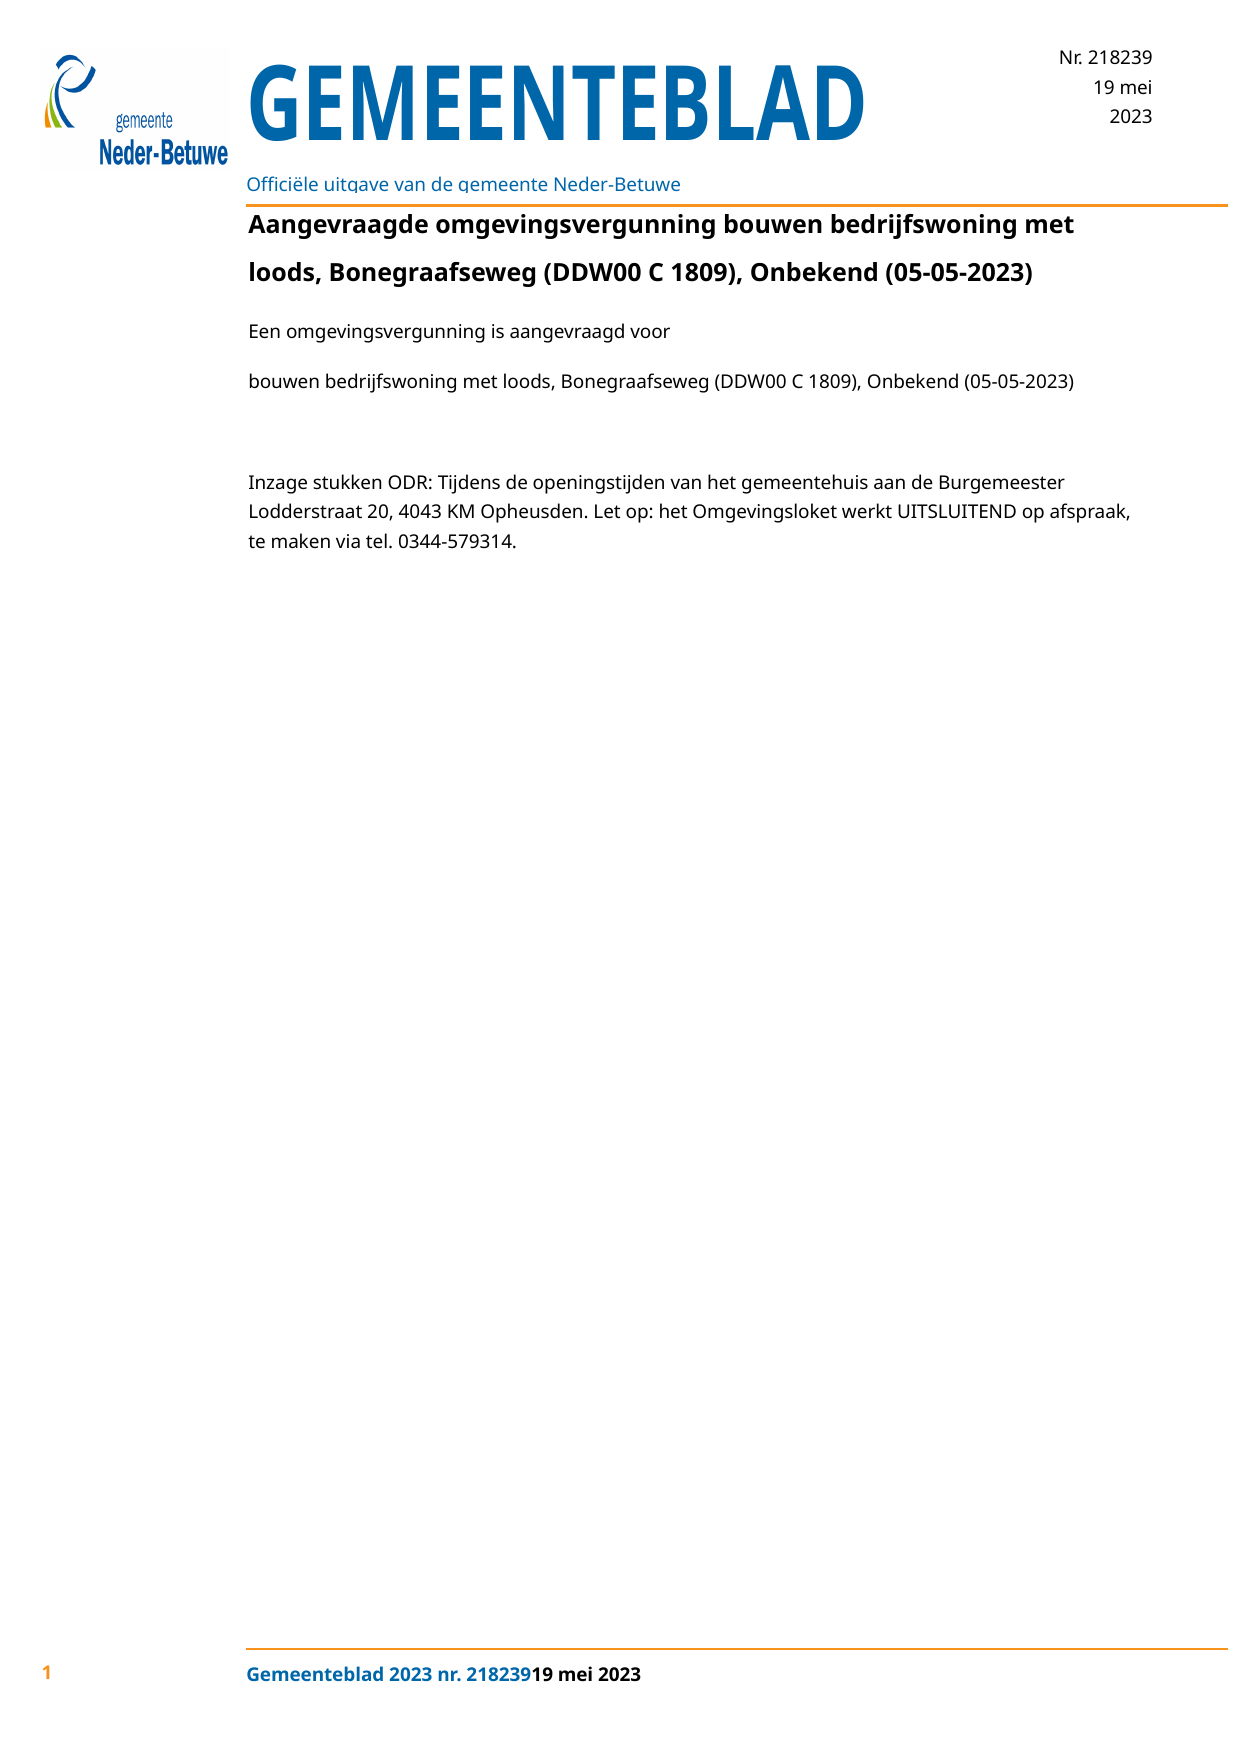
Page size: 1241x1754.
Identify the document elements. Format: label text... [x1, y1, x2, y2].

picture [41, 47, 231, 172]
text Inzage stukken ODR: Tijdens de openingstijden van het gemeentehuis aan de Burgemeester Lodderstraat 20, 4043 KM Opheusden. Let op: het Omgevingsloket werkt UITSLUITEND op afspraak, te maken via tel. 0344-579314. [248, 469, 1152, 554]
text Aangevraagde omgevingsvergunning bouwen bedrijfswoning met loods, Bonegraafseweg (DDW00 C 1809), Onbekend (05-05-2023) [248, 207, 1152, 288]
text Een omgevingsvergunning is aangevraagd voor [248, 318, 1152, 344]
text bouwen bedrijfswoning met loods, Bonegraafseweg (DDW00 C 1809), Onbekend (05-05-2023) [248, 368, 1152, 394]
